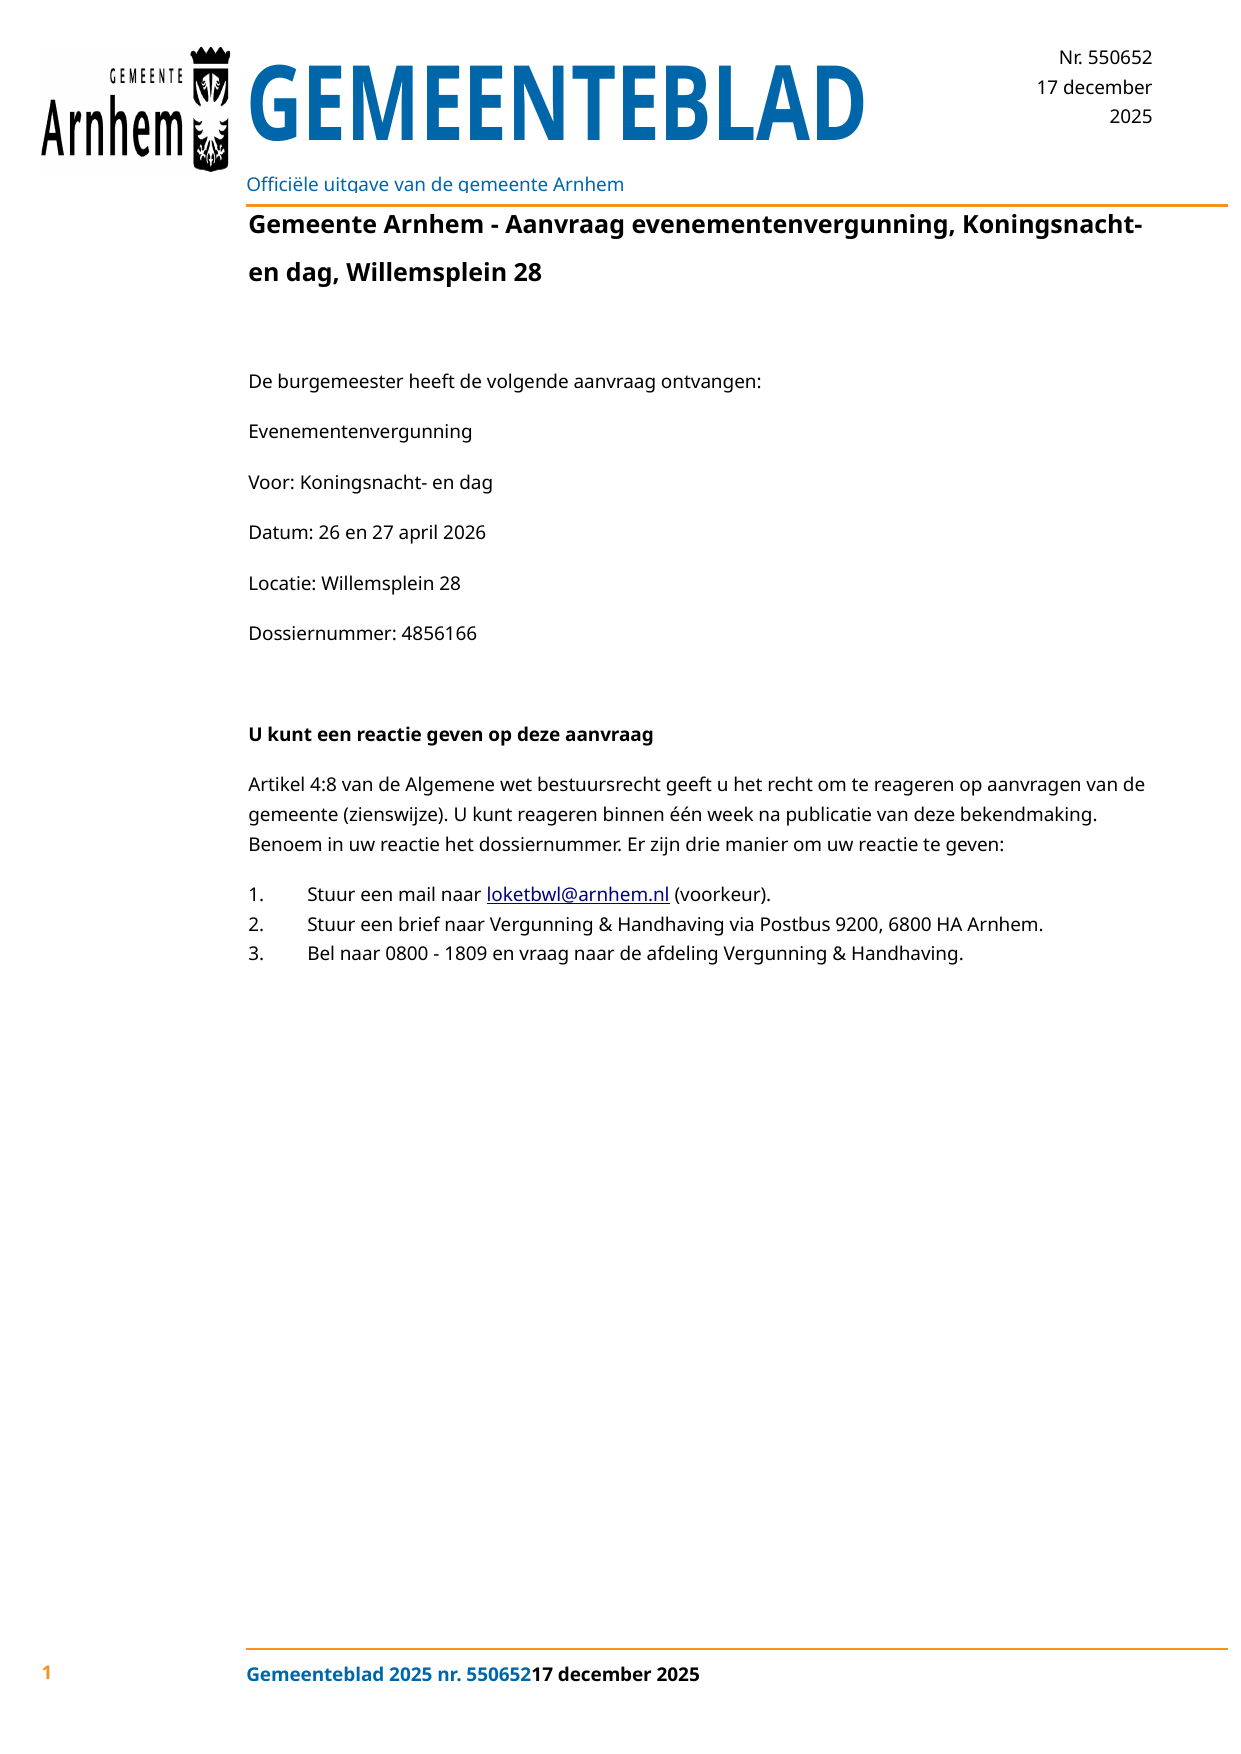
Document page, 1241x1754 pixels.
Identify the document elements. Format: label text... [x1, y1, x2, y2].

picture [41, 47, 231, 172]
text Artikel 4:8 van de Algemene wet bestuursrecht geeft u het recht om te reageren op aanvragen van de gemeente (zienswijze). U kunt reageren binnen één week na publicatie van deze bekendmaking. Benoem in uw reactie het dossiernummer. Er zijn drie manier om uw reactie te geven: [248, 772, 1152, 857]
text Locatie: Willemsplein 28 [248, 570, 1152, 596]
text Datum: 26 en 27 april 2026 [248, 519, 1152, 545]
text Voor: Koningsnacht- en dag [248, 469, 1152, 495]
text U kunt een reactie geven op deze aanvraag [248, 721, 1152, 747]
list Stuur een brief naar Vergunning & Handhaving via Postbus 9200, 6800 HA Arnhem. [248, 911, 1152, 937]
text Evenementenvergunning [248, 419, 1152, 444]
text De burgemeester heeft de volgende aanvraag ontvangen: [248, 368, 1152, 394]
text Gemeente Arnhem - Aanvraag evenementenvergunning, Koningsnacht- en dag, Willemsplein 28 [248, 207, 1152, 288]
list Stuur een mail naar loketbwl@arnhem.nl (voorkeur). [248, 881, 1152, 907]
list Bel naar 0800 - 1809 en vraag naar de afdeling Vergunning & Handhaving. [248, 940, 1152, 966]
text Dossiernummer: 4856166 [248, 620, 1152, 646]
